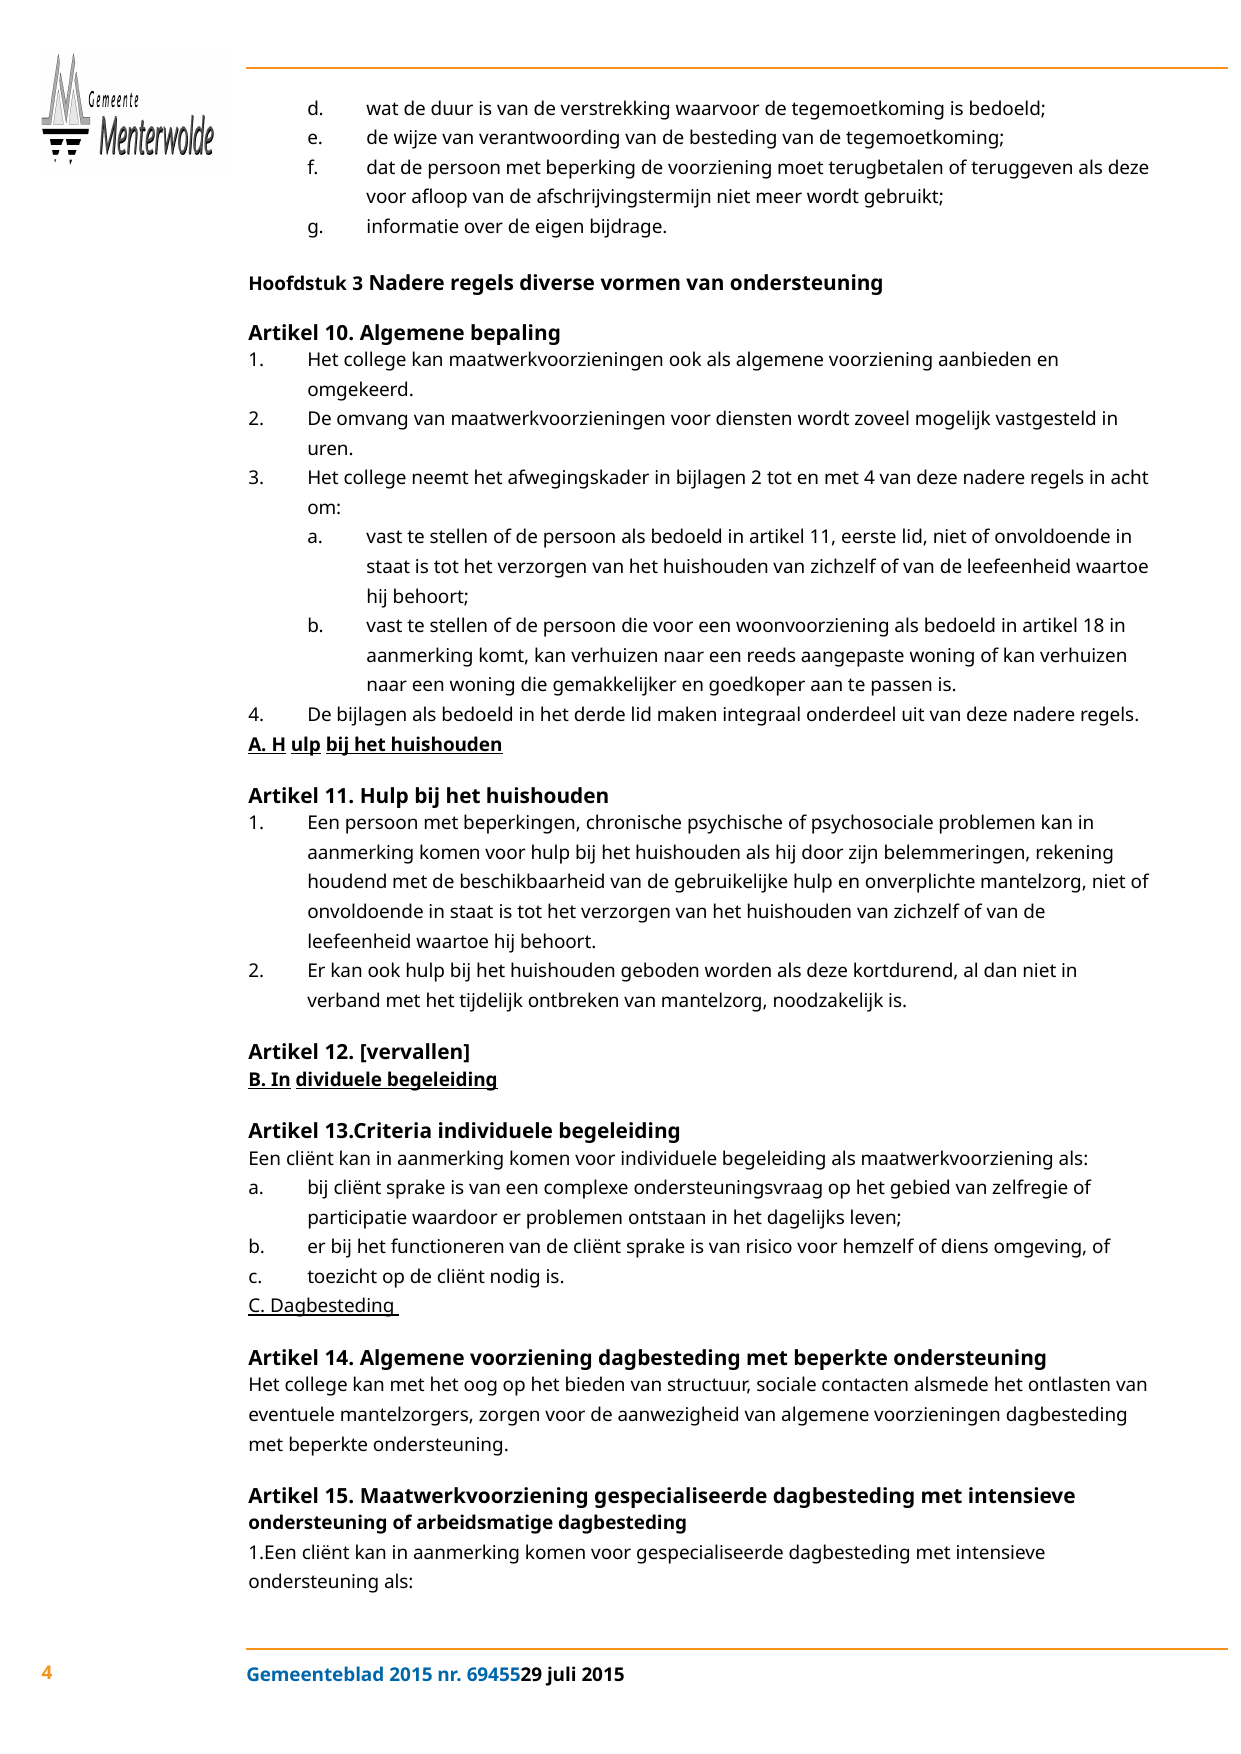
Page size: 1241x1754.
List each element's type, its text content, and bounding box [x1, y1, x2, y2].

list dat de persoon met beperking de voorziening moet terugbetalen of teruggeven als deze voor afloop van de afschrijvingstermijn niet meer wordt gebruikt; [307, 154, 1152, 209]
text Hoofdstuk 3 Nadere regels diverse vormen van ondersteuning [248, 268, 1152, 297]
list Het college kan maatwerkvoorzieningen ook als algemene voorziening aanbieden en omgekeerd. [248, 346, 1152, 401]
picture [41, 47, 231, 172]
list toezicht op de cliënt nodig is. [248, 1263, 1152, 1289]
text Artikel 13.Criteria individuele begeleiding [248, 1116, 1152, 1145]
list Een persoon met beperkingen, chronische psychische of psychosociale problemen kan in aanmerking komen voor hulp bij het huishouden als hij door zijn belemmeringen, rekening houdend met de beschikbaarheid van de gebruikelijke hulp en onverplichte mantelzorg, niet of onvoldoende in staat is tot het verzorgen van het huishouden van zichzelf of van de leefeenheid waartoe hij behoort. [248, 809, 1152, 954]
text Artikel 14. Algemene voorziening dagbesteding met beperkte ondersteuning [248, 1343, 1152, 1372]
text Artikel 12. [vervallen] [248, 1037, 1152, 1066]
text Artikel 15. Maatwerkvoorziening gespecialiseerde dagbesteding met intensieve [248, 1481, 1152, 1509]
list De omvang van maatwerkvoorzieningen voor diensten wordt zoveel mogelijk vastgesteld in uren. [248, 405, 1152, 461]
list Er kan ook hulp bij het huishouden geboden worden als deze kortdurend, al dan niet in verband met het tijdelijk ontbreken van mantelzorg, noodzakelijk is. [248, 957, 1152, 1013]
list de wijze van verantwoording van de besteding van de tegemoetkoming; [307, 124, 1152, 150]
text Artikel 11. Hulp bij het huishouden [248, 781, 1152, 809]
list De bijlagen als bedoeld in het derde lid maken integraal onderdeel uit van deze nadere regels. [248, 701, 1152, 727]
text ondersteuning of arbeidsmatige dagbesteding [248, 1509, 1152, 1535]
list bij cliënt sprake is van een complexe ondersteuningsvraag op het gebied van zelfregie of participatie waardoor er problemen ontstaan in het dagelijks leven; [248, 1174, 1152, 1230]
list vast te stellen of de persoon die voor een woonvoorziening als bedoeld in artikel 18 in aanmerking komt, kan verhuizen naar een reeds aangepaste woning of kan verhuizen naar een woning die gemakkelijker en goedkoper aan te passen is. [307, 612, 1152, 697]
text ondersteuning als: [248, 1569, 1152, 1594]
text A. H ulp bij het huishouden [248, 731, 1152, 756]
list Het college neemt het afwegingskader in bijlagen 2 tot en met 4 van deze nadere regels in acht om: [248, 464, 1152, 520]
list er bij het functioneren van de cliënt sprake is van risico voor hemzelf of diens omgeving, of [248, 1233, 1152, 1259]
list vast te stellen of de persoon als bedoeld in artikel 11, eerste lid, niet of onvoldoende in staat is tot het verzorgen van het huishouden van zichzelf of van de leefeenheid waartoe hij behoort; [307, 524, 1152, 608]
text C. Dagbesteding [248, 1293, 1152, 1318]
text Een cliënt kan in aanmerking komen voor individuele begeleiding als maatwerkvoorziening als: [248, 1145, 1152, 1171]
list wat de duur is van de verstrekking waarvoor de tegemoetkoming is bedoeld; [307, 95, 1152, 121]
text Artikel 10. Algemene bepaling [248, 318, 1152, 346]
text 1.Een cliënt kan in aanmerking komen voor gespecialiseerde dagbesteding met intensieve [248, 1539, 1152, 1565]
list informatie over de eigen bijdrage. [307, 213, 1152, 239]
text Het college kan met het oog op het bieden van structuur, sociale contacten alsmede het ontlasten van eventuele mantelzorgers, zorgen voor de aanwezigheid van algemene voorzieningen dagbesteding met beperkte ondersteuning. [248, 1372, 1152, 1456]
text B. In dividuele begeleiding [248, 1066, 1152, 1092]
